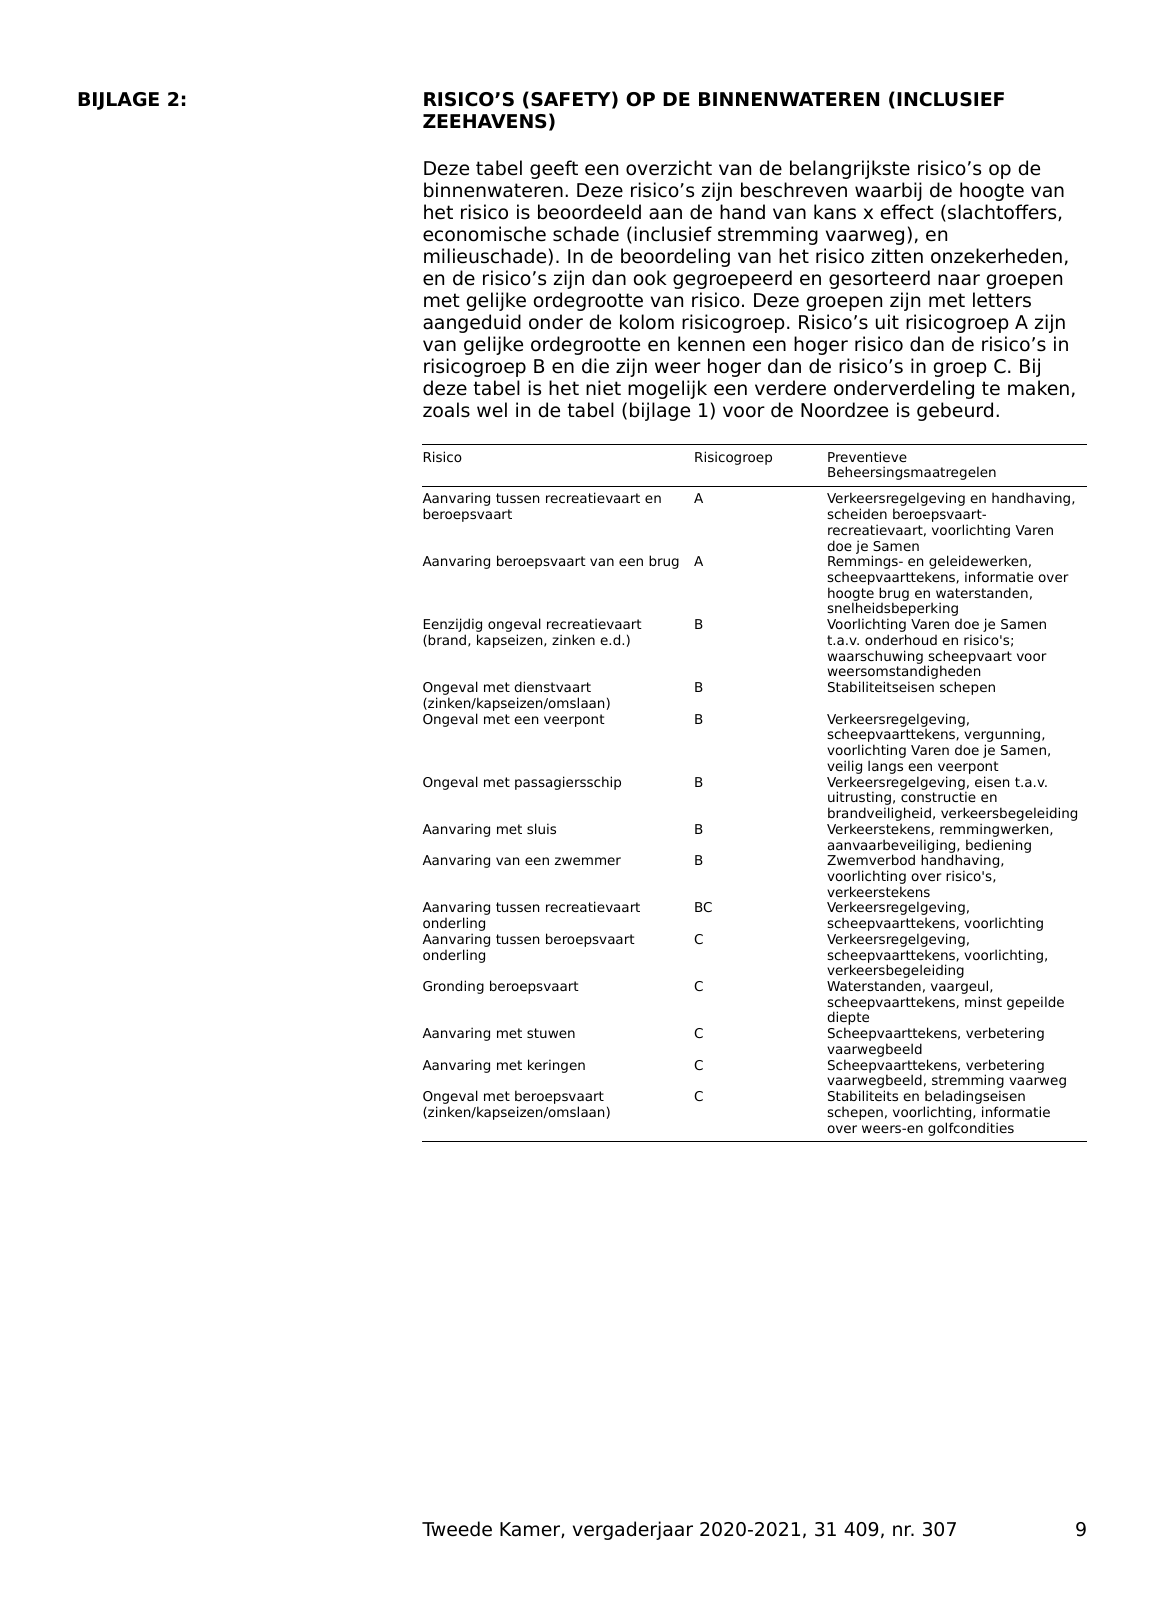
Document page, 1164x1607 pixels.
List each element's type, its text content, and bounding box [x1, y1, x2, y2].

table_cell Aanvaring tussen beroepsvaart onderling [422, 932, 688, 979]
text Deze tabel geeft een overzicht van de belangrijkste risico’s op de binnenwateren. Deze risico’s zijn beschreven waarbij de hoogte van het risico is beoordeeld aan de hand van kans x effect (slachtoffers, economische schade (inclusief stremming vaarweg), en milieuschade). In de beoordeling van het risico zitten onzekerheden, en de risico’s zijn dan ook gegroepeerd en gesorteerd naar groepen met gelijke ordegrootte van risico. Deze groepen zijn met letters aangeduid onder de kolom risicogroep. Risico’s uit risicogroep A zijn van gelijke ordegrootte en kennen een hoger risico dan de risico’s in risicogroep B en die zijn weer hoger dan de risico’s in groep C. Bij deze tabel is het niet mogelijk een verdere onderverdeling te maken, zoals wel in de tabel (bijlage 1) voor de Noordzee is gebeurd. [422, 158, 1087, 422]
table_cell Aanvaring met keringen [422, 1058, 688, 1089]
table_cell C [688, 1058, 821, 1089]
table_cell B [688, 822, 821, 853]
table_cell B [688, 853, 821, 900]
table_cell B [688, 711, 821, 774]
table_header Risico [422, 445, 688, 486]
table_cell Voorlichting Varen doe je Samen t.a.v. onderhoud en risico's; waarschuwing scheepvaart voor weersomstandigheden [821, 617, 1087, 680]
table_cell Aanvaring beroepsvaart van een brug [422, 554, 688, 617]
table_cell B [688, 617, 821, 680]
table_cell Stabiliteits en beladingseisen schepen, voorlichting, informatie over weers-en golfcondities [821, 1089, 1087, 1141]
table_cell Gronding beroepsvaart [422, 979, 688, 1026]
table_cell Scheepvaarttekens, verbetering vaarwegbeeld [821, 1026, 1087, 1057]
table_cell Aanvaring tussen recreatievaart en beroepsvaart [422, 487, 688, 554]
table_cell Verkeersregelgeving, scheepvaarttekens, voorlichting, verkeersbegeleiding [821, 932, 1087, 979]
table_header Preventieve Beheersingsmaatregelen [821, 445, 1087, 486]
table_cell Ongeval met een veerpont [422, 711, 688, 774]
table_cell Aanvaring van een zwemmer [422, 853, 688, 900]
table_header Risicogroep [688, 445, 821, 486]
table_cell C [688, 979, 821, 1026]
table_cell Aanvaring tussen recreatievaart onderling [422, 900, 688, 932]
table_cell Aanvaring met sluis [422, 822, 688, 853]
table_cell Stabiliteitseisen schepen [821, 680, 1087, 711]
table_cell Waterstanden, vaargeul, scheepvaarttekens, minst gepeilde diepte [821, 979, 1087, 1026]
table_cell A [688, 487, 821, 554]
table_cell Verkeersregelgeving en handhaving, scheiden beroepsvaart-recreatievaart, voorlichting Varen doe je Samen [821, 487, 1087, 554]
table_cell Scheepvaarttekens, verbetering vaarwegbeeld, stremming vaarweg [821, 1058, 1087, 1089]
table_cell BC [688, 900, 821, 932]
table_cell Verkeerstekens, remmingwerken, aanvaarbeveiliging, bediening [821, 822, 1087, 853]
table_cell B [688, 774, 821, 822]
table_cell Verkeersregelgeving, eisen t.a.v. uitrusting, constructie en brandveiligheid, verkeersbegeleiding [821, 774, 1087, 822]
table_cell Ongeval met dienstvaart (zinken/kapseizen/omslaan) [422, 680, 688, 711]
table_cell Ongeval met beroepsvaart (zinken/kapseizen/omslaan) [422, 1089, 688, 1141]
table_cell C [688, 1026, 821, 1057]
table_cell Ongeval met passagiersschip [422, 774, 688, 822]
table_cell Aanvaring met stuwen [422, 1026, 688, 1057]
table_cell A [688, 554, 821, 617]
table_cell B [688, 680, 821, 711]
table_cell C [688, 1089, 821, 1141]
table_cell Eenzijdig ongeval recreatievaart (brand, kapseizen, zinken e.d.) [422, 617, 688, 680]
subtitle BIJLAGE 2: RISICO’S (SAFETY) OP DE BINNENWATEREN (INCLUSIEF ZEEHAVENS) [77, 89, 1087, 133]
table_cell Remmings- en geleidewerken, scheepvaarttekens, informatie over hoogte brug en waterstanden, snelheidsbeperking [821, 554, 1087, 617]
table_cell Verkeersregelgeving, scheepvaarttekens, voorlichting [821, 900, 1087, 932]
table_cell Zwemverbod handhaving, voorlichting over risico's, verkeerstekens [821, 853, 1087, 900]
table_cell C [688, 932, 821, 979]
table_cell Verkeersregelgeving, scheepvaarttekens, vergunning, voorlichting Varen doe je Samen, veilig langs een veerpont [821, 711, 1087, 774]
